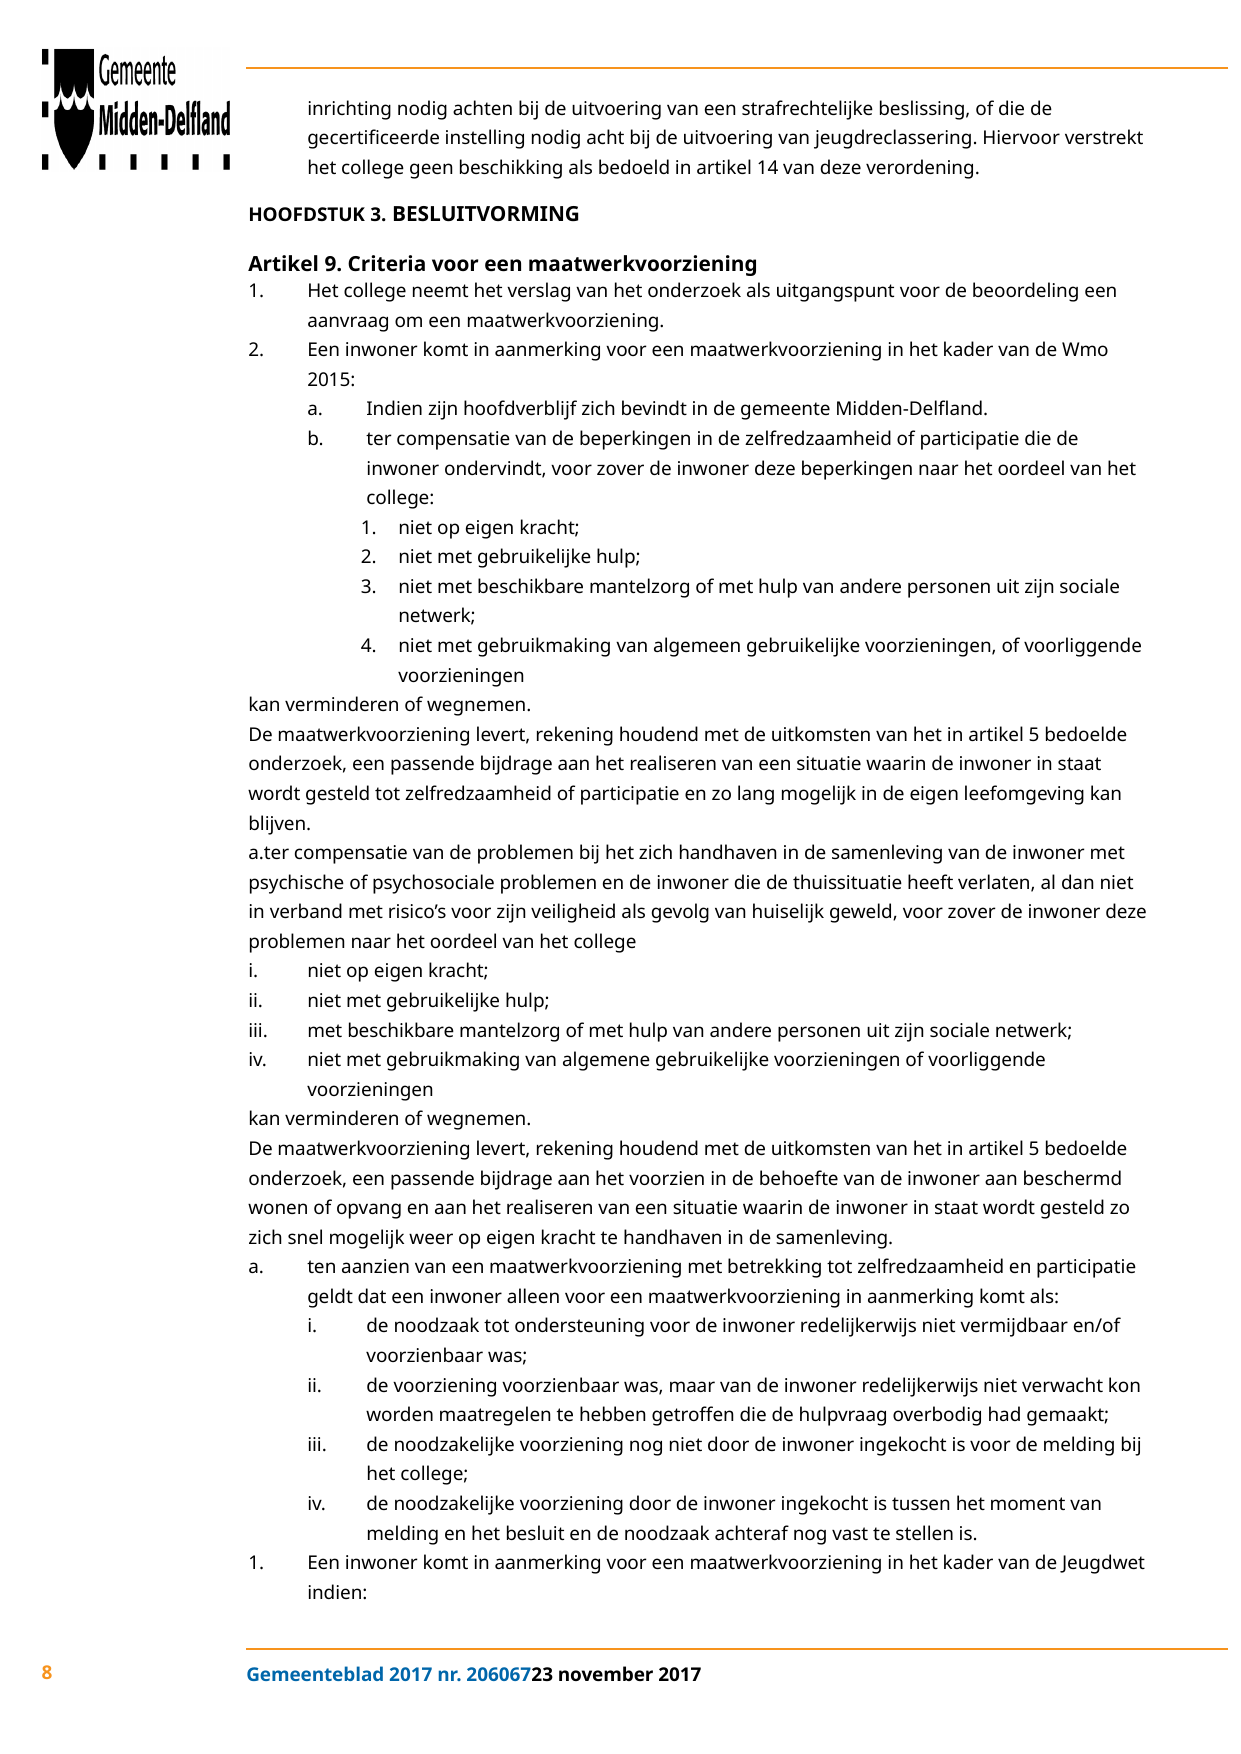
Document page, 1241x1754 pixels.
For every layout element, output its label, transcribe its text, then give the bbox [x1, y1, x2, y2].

list niet met beschikbare mantelzorg of met hulp van andere personen uit zijn sociale netwerk; [361, 573, 1152, 628]
list niet met gebruikmaking van algemeen gebruikelijke voorzieningen, of voorliggende voorzieningen [361, 632, 1152, 688]
list niet met gebruikmaking van algemene gebruikelijke voorzieningen of voorliggende voorzieningen [248, 1046, 1152, 1102]
list ten aanzien van een maatwerkvoorziening met betrekking tot zelfredzaamheid en participatie geldt dat een inwoner alleen voor een maatwerkvoorziening in aanmerking komt als: [248, 1253, 1152, 1309]
text a.ter compensatie van de problemen bij het zich handhaven in de samenleving van de inwoner met psychische of psychosociale problemen en de inwoner die de thuissituatie heeft verlaten, al dan niet in verband met risico’s voor zijn veiligheid als gevolg van huiselijk geweld, voor zover de inwoner deze problemen naar het oordeel van het college [248, 839, 1152, 954]
list niet met gebruikelijke hulp; [248, 987, 1152, 1013]
picture [41, 47, 231, 172]
list met beschikbare mantelzorg of met hulp van andere personen uit zijn sociale netwerk; [248, 1017, 1152, 1043]
list niet op eigen kracht; [361, 514, 1152, 540]
list niet op eigen kracht; [248, 958, 1152, 983]
text De maatwerkvoorziening levert, rekening houdend met de uitkomsten van het in artikel 5 bedoelde onderzoek, een passende bijdrage aan het realiseren van een situatie waarin de inwoner in staat wordt gesteld tot zelfredzaamheid of participatie en zo lang mogelijk in de eigen leefomgeving kan blijven. [248, 721, 1152, 836]
list niet met gebruikelijke hulp; [361, 543, 1152, 569]
list de noodzaak tot ondersteuning voor de inwoner redelijkerwijs niet vermijdbaar en/of voorzienbaar was; [307, 1313, 1152, 1368]
text kan verminderen of wegnemen. [248, 1106, 1152, 1131]
text kan verminderen of wegnemen. [248, 691, 1152, 717]
list inrichting nodig achten bij de uitvoering van een strafrechtelijke beslissing, of die de gecertificeerde instelling nodig acht bij de uitvoering van jeugdreclassering. Hiervoor verstrekt het college geen beschikking als bedoeld in artikel 14 van deze verordening. [248, 95, 1152, 180]
list Indien zijn hoofdverblijf zich bevindt in de gemeente Midden-Delfland. [307, 396, 1152, 421]
text De maatwerkvoorziening levert, rekening houdend met de uitkomsten van het in artikel 5 bedoelde onderzoek, een passende bijdrage aan het voorzien in de behoefte van de inwoner aan beschermd wonen of opvang en aan het realiseren van een situatie waarin de inwoner in staat wordt gesteld zo zich snel mogelijk weer op eigen kracht te handhaven in de samenleving. [248, 1135, 1152, 1250]
text Artikel 9. Criteria voor een maatwerkvoorziening [248, 249, 1152, 277]
list de voorziening voorzienbaar was, maar van de inwoner redelijkerwijs niet verwacht kon worden maatregelen te hebben getroffen die de hulpvraag overbodig had gemaakt; [307, 1372, 1152, 1427]
text HOOFDSTUK 3. BESLUITVORMING [248, 199, 1152, 228]
list Een inwoner komt in aanmerking voor een maatwerkvoorziening in het kader van de Jeugdwet indien: [248, 1549, 1152, 1605]
list Het college neemt het verslag van het onderzoek als uitgangspunt voor de beoordeling een aanvraag om een maatwerkvoorziening. [248, 277, 1152, 333]
list Een inwoner komt in aanmerking voor een maatwerkvoorziening in het kader van de Wmo 2015: [248, 336, 1152, 392]
list de noodzakelijke voorziening door de inwoner ingekocht is tussen het moment van melding en het besluit en de noodzaak achteraf nog vast te stellen is. [307, 1490, 1152, 1546]
list de noodzakelijke voorziening nog niet door de inwoner ingekocht is voor de melding bij het college; [307, 1431, 1152, 1486]
list ter compensatie van de beperkingen in de zelfredzaamheid of participatie die de inwoner ondervindt, voor zover de inwoner deze beperkingen naar het oordeel van het college: [307, 425, 1152, 510]
